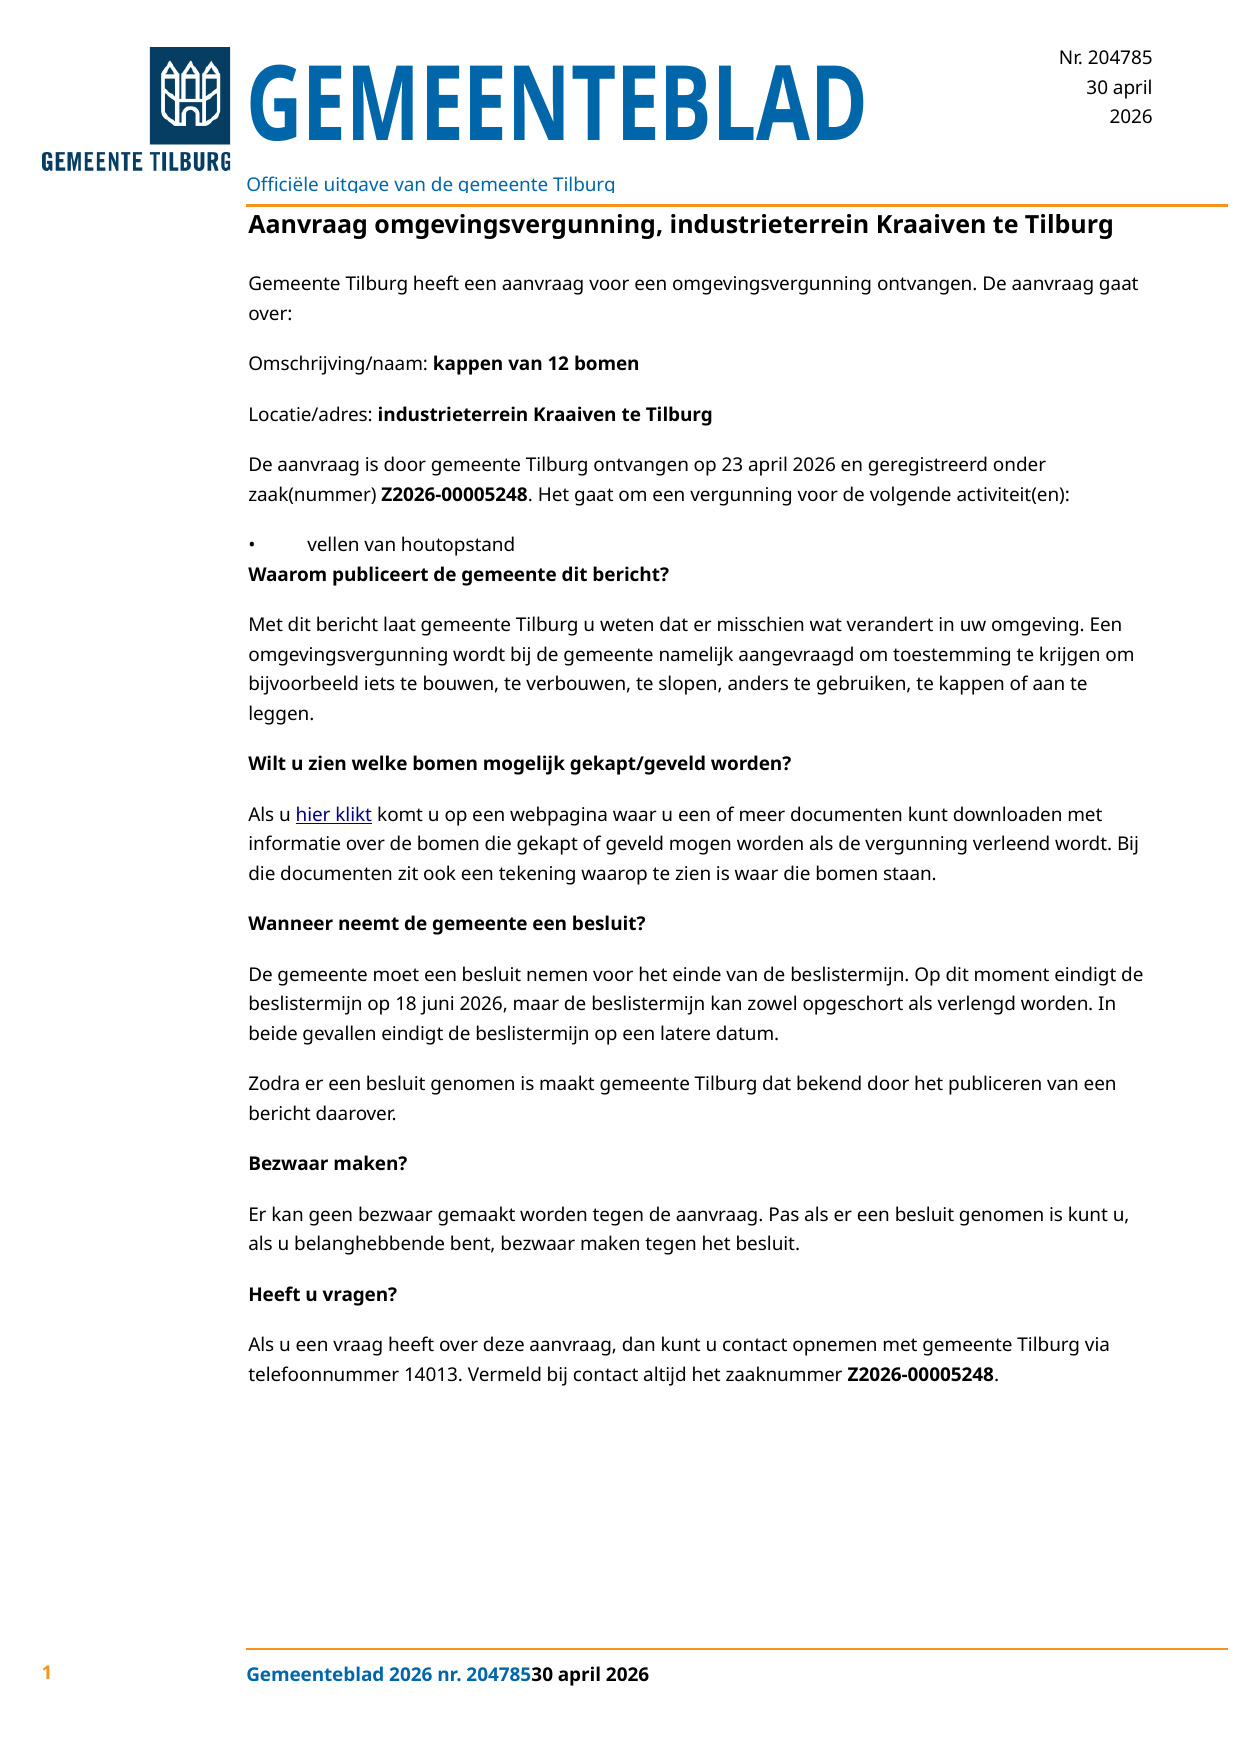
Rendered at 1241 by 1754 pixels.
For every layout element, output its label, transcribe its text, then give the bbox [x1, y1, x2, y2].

text Als u een vraag heeft over deze aanvraag, dan kunt u contact opnemen met gemeente Tilburg via telefoonnummer 14013. Vermeld bij contact altijd het zaaknummer Z2026-00005248. [248, 1331, 1152, 1386]
text Er kan geen bezwaar gemaakt worden tegen de aanvraag. Pas als er een besluit genomen is kunt u, als u belanghebbende bent, bezwaar maken tegen het besluit. [248, 1201, 1152, 1256]
text Aanvraag omgevingsvergunning, industrieterrein Kraaiven te Tilburg [248, 207, 1152, 241]
text Bezwaar maken? [248, 1150, 1152, 1176]
text Als u hier klikt komt u op een webpagina waar u een of meer documenten kunt downloaden met informatie over de bomen die gekapt of geveld mogen worden als de vergunning verleend wordt. Bij die documenten zit ook een tekening waarop te zien is waar die bomen staan. [248, 801, 1152, 886]
text Gemeente Tilburg heeft een aanvraag voor een omgevingsvergunning ontvangen. De aanvraag gaat over: [248, 270, 1152, 326]
text De gemeente moet een besluit nemen voor het einde van de beslistermijn. Op dit moment eindigt de beslistermijn op 18 juni 2026, maar de beslistermijn kan zowel opgeschort als verlengd worden. In beide gevallen eindigt de beslistermijn op een latere datum. [248, 961, 1152, 1046]
text Wilt u zien welke bomen mogelijk gekapt/geveld worden? [248, 750, 1152, 776]
text Zodra er een besluit genomen is maakt gemeente Tilburg dat bekend door het publiceren van een bericht daarover. [248, 1070, 1152, 1126]
text Met dit bericht laat gemeente Tilburg u weten dat er misschien wat verandert in uw omgeving. Een omgevingsvergunning wordt bij de gemeente namelijk aangevraagd om toestemming te krijgen om bijvoorbeeld iets te bouwen, te verbouwen, te slopen, anders te gebruiken, te kappen of aan te leggen. [248, 611, 1152, 726]
text Wanneer neemt de gemeente een besluit? [248, 910, 1152, 936]
picture [41, 47, 231, 172]
text Waarom publiceert de gemeente dit bericht? [248, 561, 1152, 586]
list vellen van houtopstand [248, 531, 1152, 557]
text Omschrijving/naam: kappen van 12 bomen [248, 350, 1152, 376]
text Locatie/adres: industrieterrein Kraaiven te Tilburg [248, 401, 1152, 426]
text Heeft u vragen? [248, 1281, 1152, 1306]
text De aanvraag is door gemeente Tilburg ontvangen op 23 april 2026 en geregistreerd onder zaak(nummer) Z2026-00005248. Het gaat om een vergunning voor de volgende activiteit(en): [248, 451, 1152, 506]
